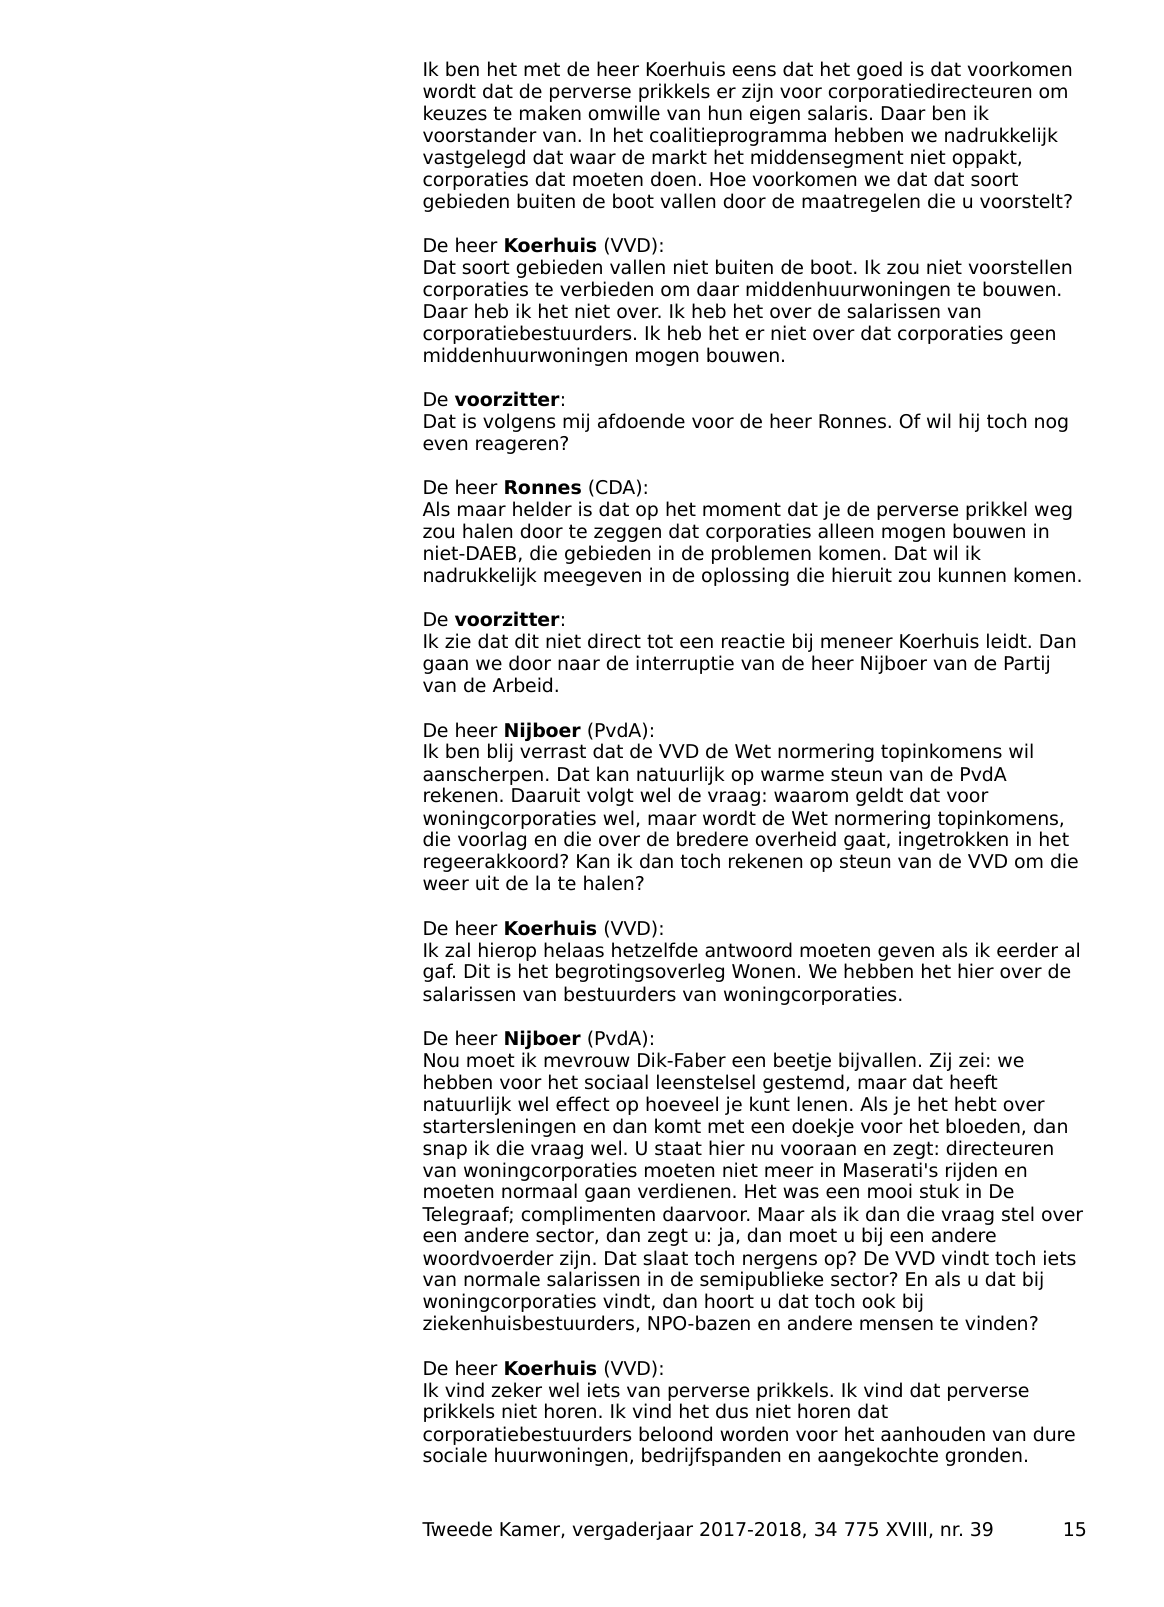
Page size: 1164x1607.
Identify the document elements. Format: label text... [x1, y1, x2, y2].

text De heer Nijboer (PvdA): [422, 719, 1087, 741]
text Ik zie dat dit niet direct tot een reactie bij meneer Koerhuis leidt. Dan gaan we door naar de interruptie van de heer Nijboer van de Partij van de Arbeid. [422, 631, 1087, 697]
text Ik ben blij verrast dat de VVD de Wet normering topinkomens wil aanscherpen. Dat kan natuurlijk op warme steun van de PvdA rekenen. Daaruit volgt wel de vraag: waarom geldt dat voor woningcorporaties wel, maar wordt de Wet normering topinkomens, die voorlag en die over de bredere overheid gaat, ingetrokken in het regeerakkoord? Kan ik dan toch rekenen op steun van de VVD om die weer uit de la te halen? [422, 741, 1087, 895]
text Als maar helder is dat op het moment dat je de perverse prikkel weg zou halen door te zeggen dat corporaties alleen mogen bouwen in niet-DAEB, die gebieden in de problemen komen. Dat wil ik nadrukkelijk meegeven in de oplossing die hieruit zou kunnen komen. [422, 499, 1087, 587]
text De heer Koerhuis (VVD): [422, 917, 1087, 939]
text Ik ben het met de heer Koerhuis eens dat het goed is dat voorkomen wordt dat de perverse prikkels er zijn voor corporatiedirecteuren om keuzes te maken omwille van hun eigen salaris. Daar ben ik voorstander van. In het coalitieprogramma hebben we nadrukkelijk vastgelegd dat waar de markt het middensegment niet oppakt, corporaties dat moeten doen. Hoe voorkomen we dat dat soort gebieden buiten de boot vallen door de maatregelen die u voorstelt? [422, 59, 1087, 213]
text Nou moet ik mevrouw Dik-Faber een beetje bijvallen. Zij zei: we hebben voor het sociaal leenstelsel gestemd, maar dat heeft natuurlijk wel effect op hoeveel je kunt lenen. Als je het hebt over startersleningen en dan komt met een doekje voor het bloeden, dan snap ik die vraag wel. U staat hier nu vooraan en zegt: directeuren van woningcorporaties moeten niet meer in Maserati's rijden en moeten normaal gaan verdienen. Het was een mooi stuk in De Telegraaf; complimenten daarvoor. Maar als ik dan die vraag stel over een andere sector, dan zegt u: ja, dan moet u bij een andere woordvoerder zijn. Dat slaat toch nergens op? De VVD vindt toch iets van normale salarissen in de semipublieke sector? En als u dat bij woningcorporaties vindt, dan hoort u dat toch ook bij ziekenhuisbestuurders, NPO-bazen en andere mensen te vinden? [422, 1049, 1087, 1335]
text Ik vind zeker wel iets van perverse prikkels. Ik vind dat perverse prikkels niet horen. Ik vind het dus niet horen dat corporatiebestuurders beloond worden voor het aanhouden van dure sociale huurwoningen, bedrijfspanden en aangekochte gronden. [422, 1379, 1087, 1467]
text Dat is volgens mij afdoende voor de heer Ronnes. Of wil hij toch nog even reageren? [422, 411, 1087, 455]
text Ik zal hierop helaas hetzelfde antwoord moeten geven als ik eerder al gaf. Dit is het begrotingsoverleg Wonen. We hebben het hier over de salarissen van bestuurders van woningcorporaties. [422, 939, 1087, 1005]
text De voorzitter: [422, 389, 1087, 411]
text Dat soort gebieden vallen niet buiten de boot. Ik zou niet voorstellen corporaties te verbieden om daar middenhuurwoningen te bouwen. Daar heb ik het niet over. Ik heb het over de salarissen van corporatiebestuurders. Ik heb het er niet over dat corporaties geen middenhuurwoningen mogen bouwen. [422, 257, 1087, 367]
text De heer Koerhuis (VVD): [422, 1357, 1087, 1379]
text De heer Nijboer (PvdA): [422, 1028, 1087, 1049]
text De heer Ronnes (CDA): [422, 477, 1087, 499]
text De voorzitter: [422, 609, 1087, 631]
text De heer Koerhuis (VVD): [422, 235, 1087, 257]
